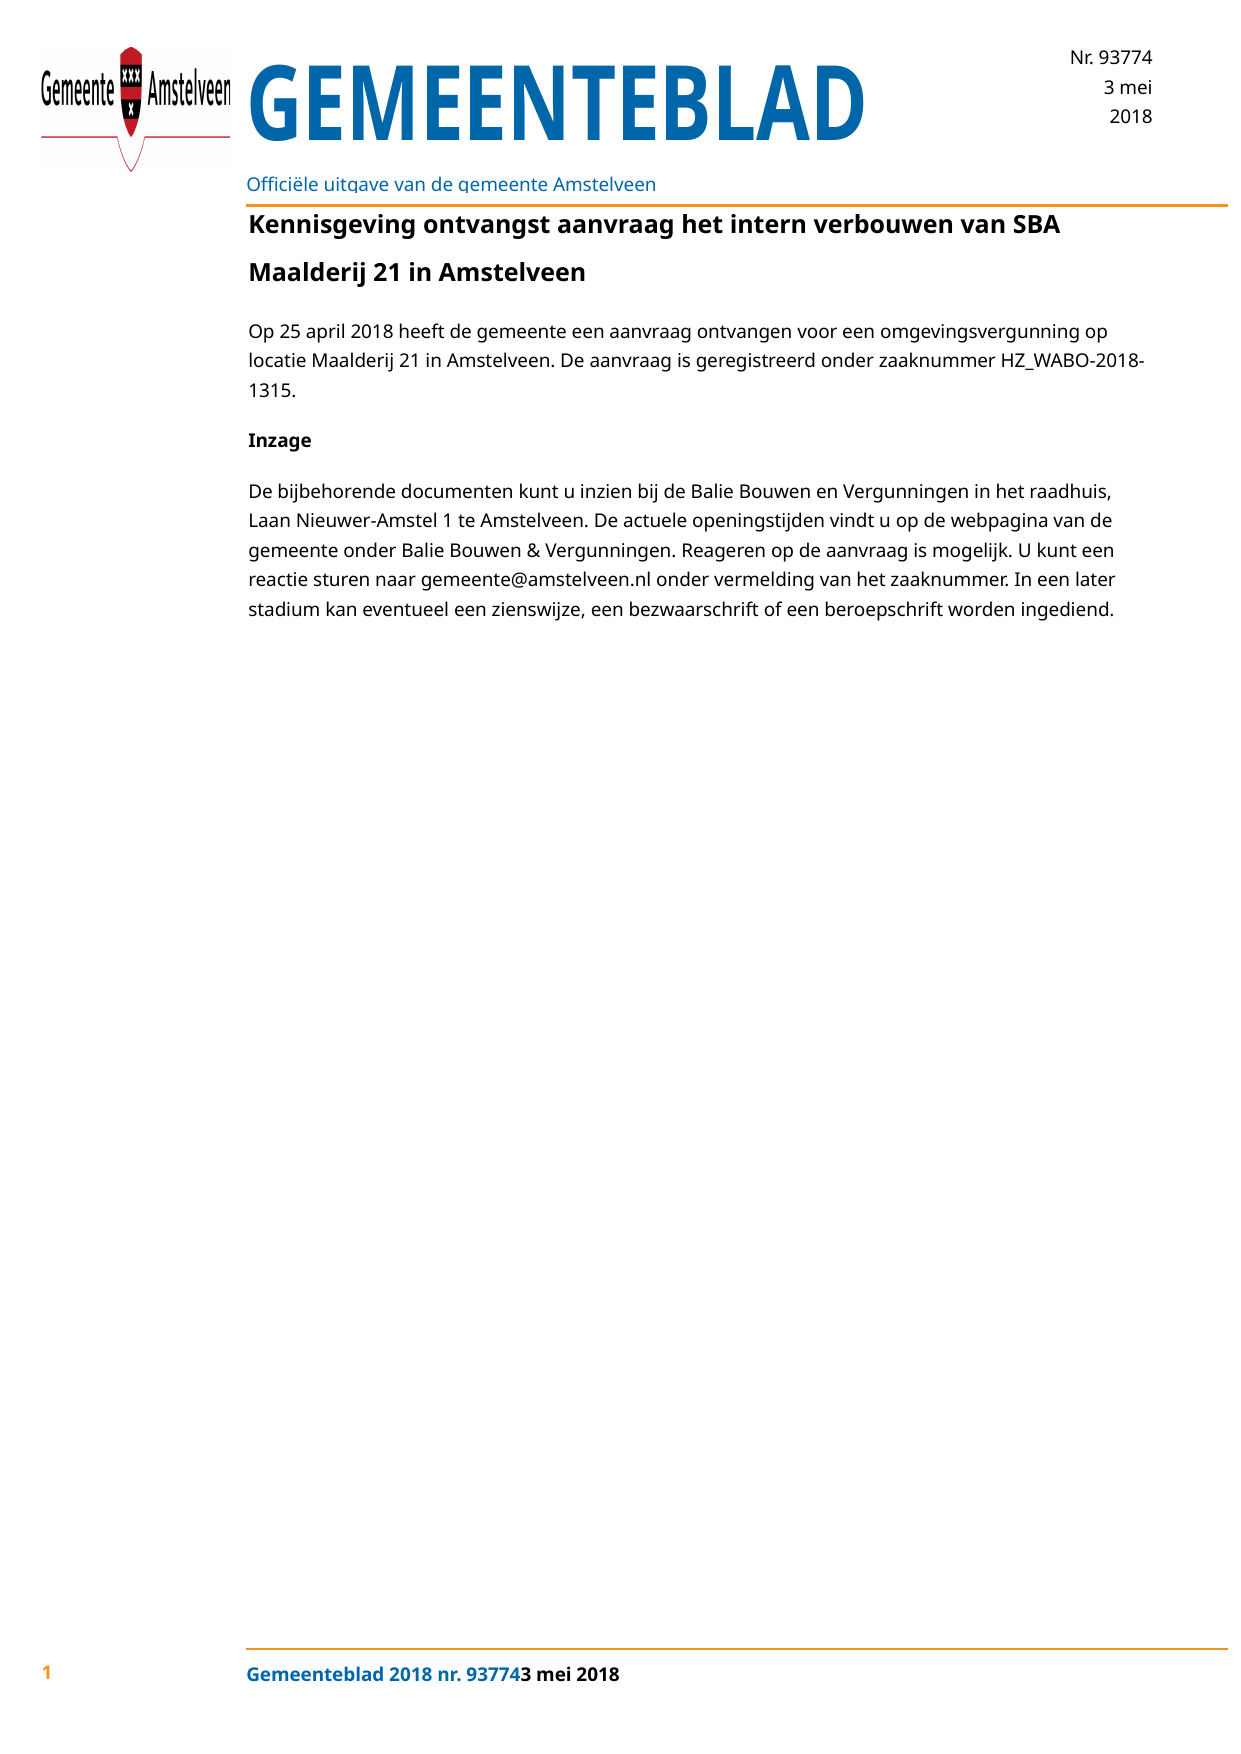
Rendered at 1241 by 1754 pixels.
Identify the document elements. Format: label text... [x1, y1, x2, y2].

text Op 25 april 2018 heeft de gemeente een aanvraag ontvangen voor een omgevingsvergunning op locatie Maalderij 21 in Amstelveen. De aanvraag is geregistreerd onder zaaknummer HZ_WABO-2018-1315. [248, 318, 1152, 403]
text Inzage [248, 427, 1152, 453]
text De bijbehorende documenten kunt u inzien bij de Balie Bouwen en Vergunningen in het raadhuis, Laan Nieuwer-Amstel 1 te Amstelveen. De actuele openingstijden vindt u op de webpagina van de gemeente onder Balie Bouwen & Vergunningen. Reageren op de aanvraag is mogelijk. U kunt een reactie sturen naar gemeente@amstelveen.nl onder vermelding van het zaaknummer. In een later stadium kan eventueel een zienswijze, een bezwaarschrift of een beroepschrift worden ingediend. [248, 478, 1152, 622]
picture [41, 47, 231, 172]
text Kennisgeving ontvangst aanvraag het intern verbouwen van SBA Maalderij 21 in Amstelveen [248, 207, 1152, 288]
